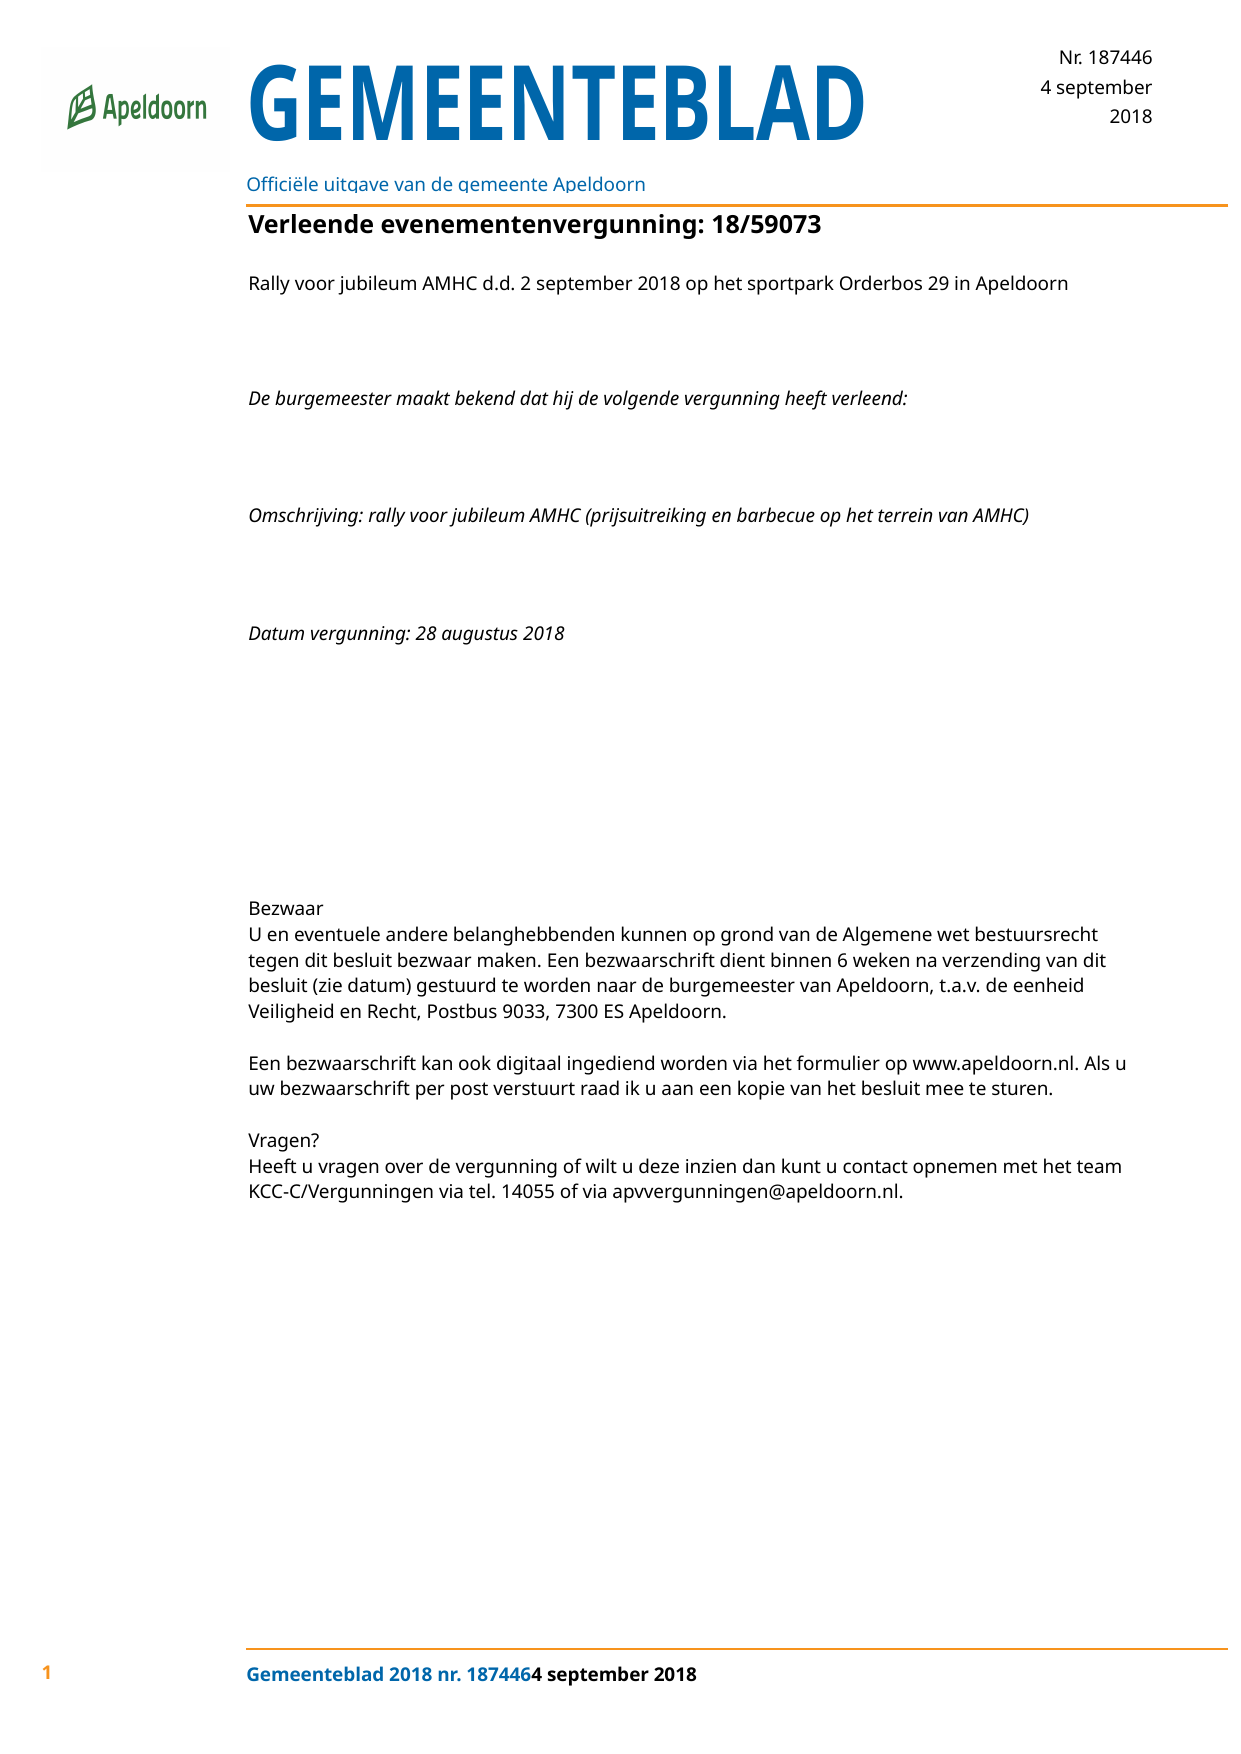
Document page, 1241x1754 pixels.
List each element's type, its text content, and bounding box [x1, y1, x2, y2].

text Rally voor jubileum AMHC d.d. 2 september 2018 op het sportpark Orderbos 29 in Apeldoorn [248, 270, 1152, 296]
text Datum vergunning: 28 augustus 2018 [248, 620, 1152, 646]
text Bezwaar [248, 896, 1152, 921]
text De burgemeester maakt bekend dat hij de volgende vergunning heeft verleend: [248, 385, 1152, 410]
text Vragen? [248, 1127, 1152, 1153]
text Heeft u vragen over de vergunning of wilt u deze inzien dan kunt u contact opnemen met het team KCC-C/Vergunningen via tel. 14055 of via apvvergunningen@apeldoorn.nl. [248, 1153, 1152, 1204]
picture [41, 47, 231, 172]
text Verleende evenementenvergunning: 18/59073 [248, 207, 1152, 241]
text U en eventuele andere belanghebbenden kunnen op grond van de Algemene wet bestuursrecht tegen dit besluit bezwaar maken. Een bezwaarschrift dient binnen 6 weken na verzending van dit besluit (zie datum) gestuurd te worden naar de burgemeester van Apeldoorn, t.a.v. de eenheid Veiligheid en Recht, Postbus 9033, 7300 ES Apeldoorn. [248, 921, 1152, 1024]
text Omschrijving: rally voor jubileum AMHC (prijsuitreiking en barbecue op het terrein van AMHC) [248, 502, 1152, 528]
text Een bezwaarschrift kan ook digitaal ingediend worden via het formulier op www.apeldoorn.nl. Als u uw bezwaarschrift per post verstuurt raad ik u aan een kopie van het besluit mee te sturen. [248, 1050, 1152, 1101]
